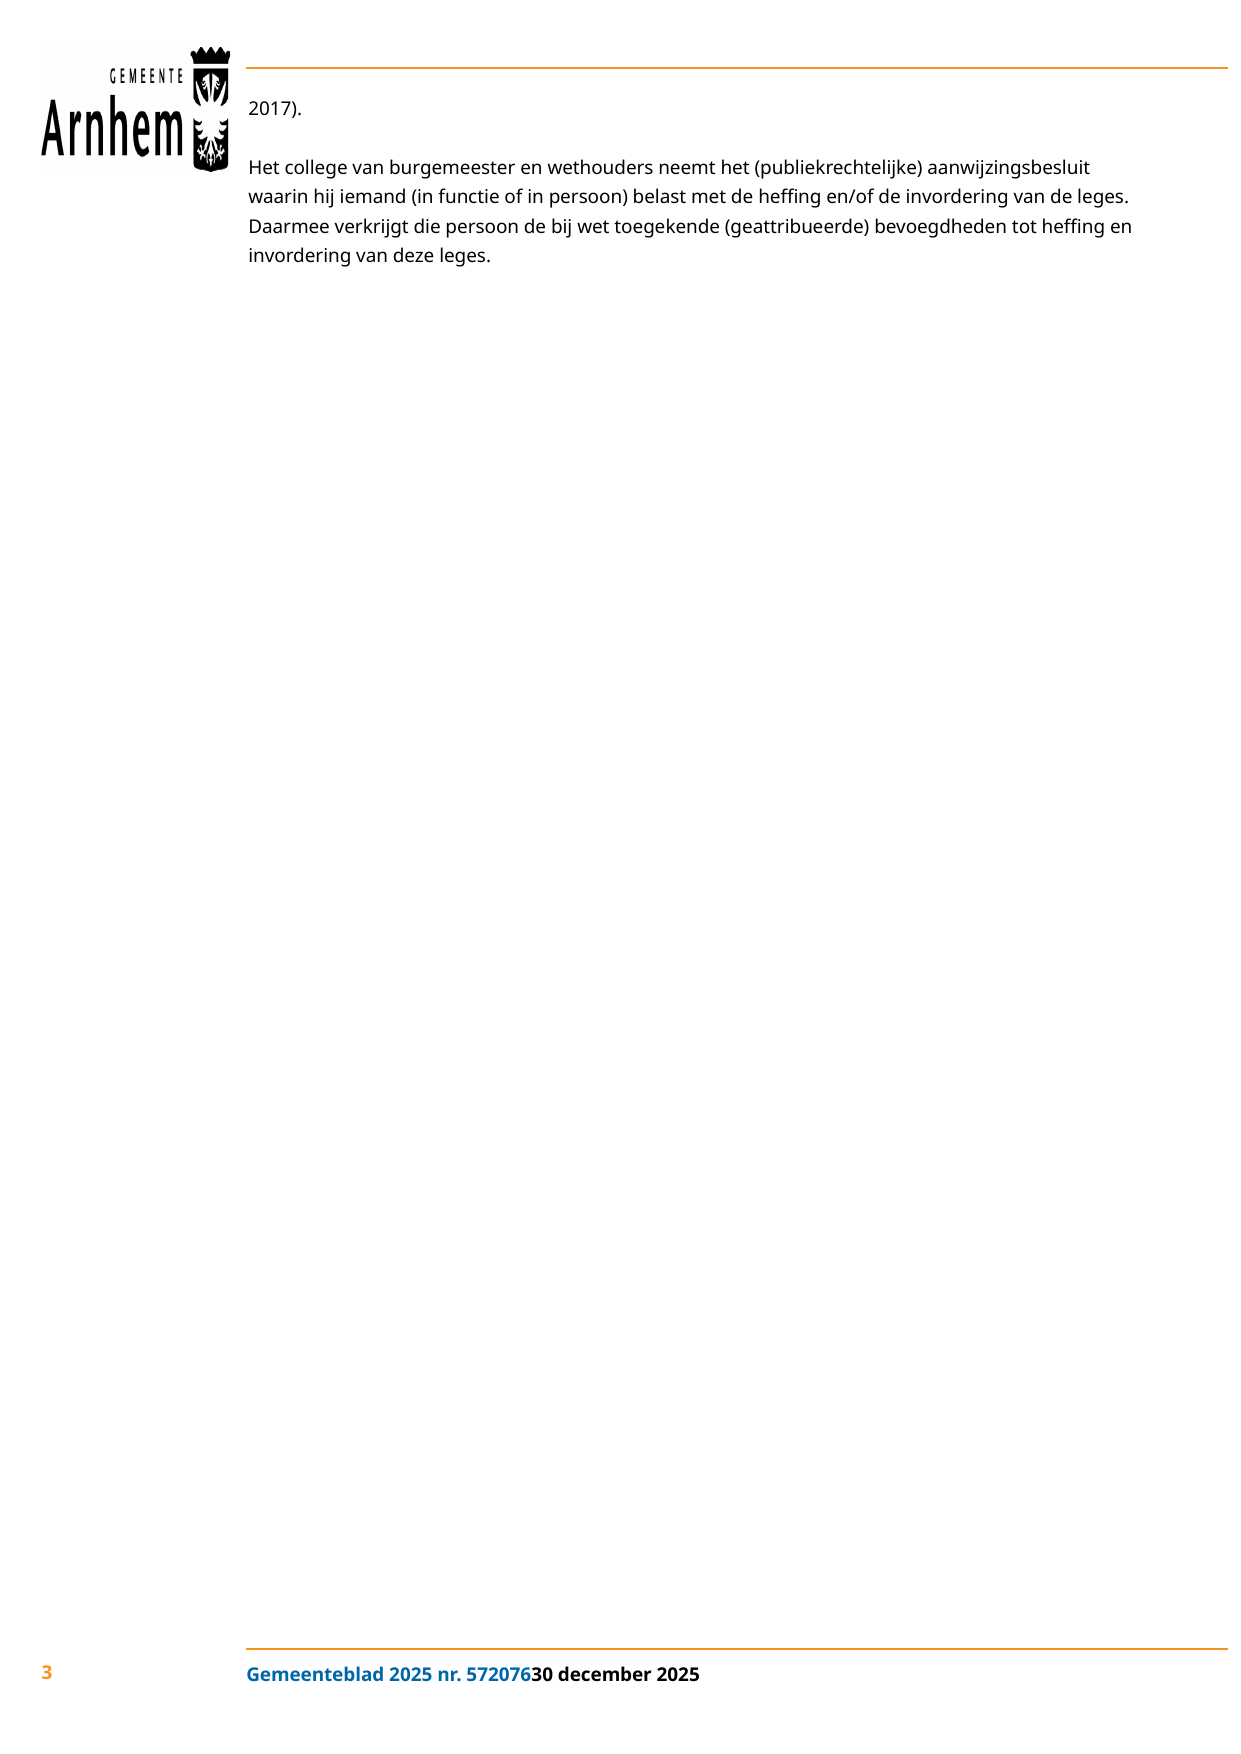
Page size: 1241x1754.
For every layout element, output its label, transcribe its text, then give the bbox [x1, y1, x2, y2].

picture [41, 47, 231, 172]
text 2017). [248, 95, 1152, 121]
text Het college van burgemeester en wethouders neemt het (publiekrechtelijke) aanwijzingsbesluit waarin hij iemand (in functie of in persoon) belast met de heffing en/of de invordering van de leges. Daarmee verkrijgt die persoon de bij wet toegekende (geattribueerde) bevoegdheden tot heffing en invordering van deze leges. [248, 154, 1152, 268]
